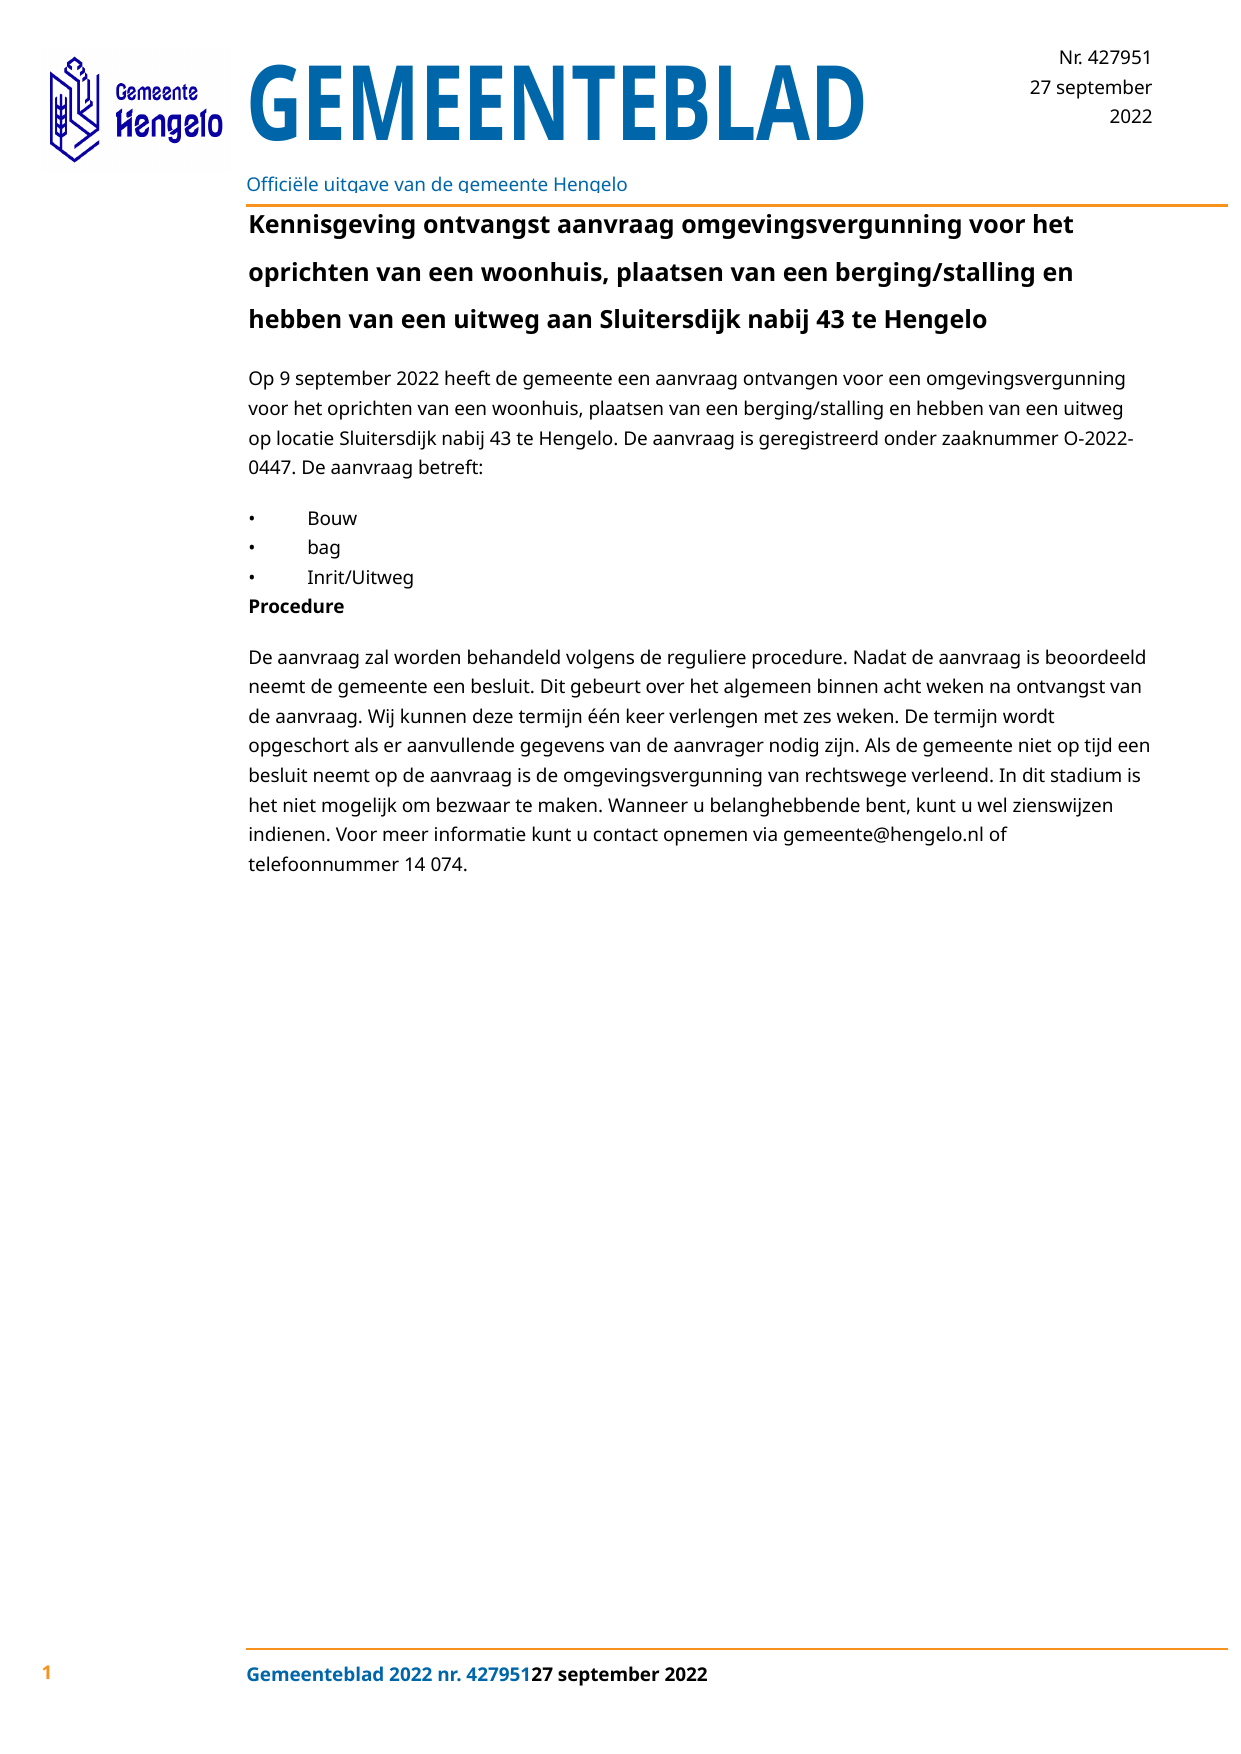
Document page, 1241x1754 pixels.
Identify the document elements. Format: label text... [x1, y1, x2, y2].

text Op 9 september 2022 heeft de gemeente een aanvraag ontvangen voor een omgevingsvergunning voor het oprichten van een woonhuis, plaatsen van een berging/stalling en hebben van een uitweg op locatie Sluitersdijk nabij 43 te Hengelo. De aanvraag is geregistreerd onder zaaknummer O-2022-0447. De aanvraag betreft: [248, 366, 1152, 480]
list bag [248, 534, 1152, 560]
list Bouw [248, 505, 1152, 530]
text Kennisgeving ontvangst aanvraag omgevingsvergunning voor het oprichten van een woonhuis, plaatsen van een berging/stalling en hebben van een uitweg aan Sluitersdijk nabij 43 te Hengelo [248, 207, 1152, 336]
picture [41, 47, 231, 172]
list Inrit/Uitweg [248, 564, 1152, 589]
text Procedure [248, 593, 1152, 619]
text De aanvraag zal worden behandeld volgens de reguliere procedure. Nadat de aanvraag is beoordeeld neemt de gemeente een besluit. Dit gebeurt over het algemeen binnen acht weken na ontvangst van de aanvraag. Wij kunnen deze termijn één keer verlengen met zes weken. De termijn wordt opgeschort als er aanvullende gegevens van de aanvrager nodig zijn. Als de gemeente niet op tijd een besluit neemt op de aanvraag is de omgevingsvergunning van rechtswege verleend. In dit stadium is het niet mogelijk om bezwaar te maken. Wanneer u belanghebbende bent, kunt u wel zienswijzen indienen. Voor meer informatie kunt u contact opnemen via gemeente@hengelo.nl of telefoonnummer 14 074. [248, 644, 1152, 877]
